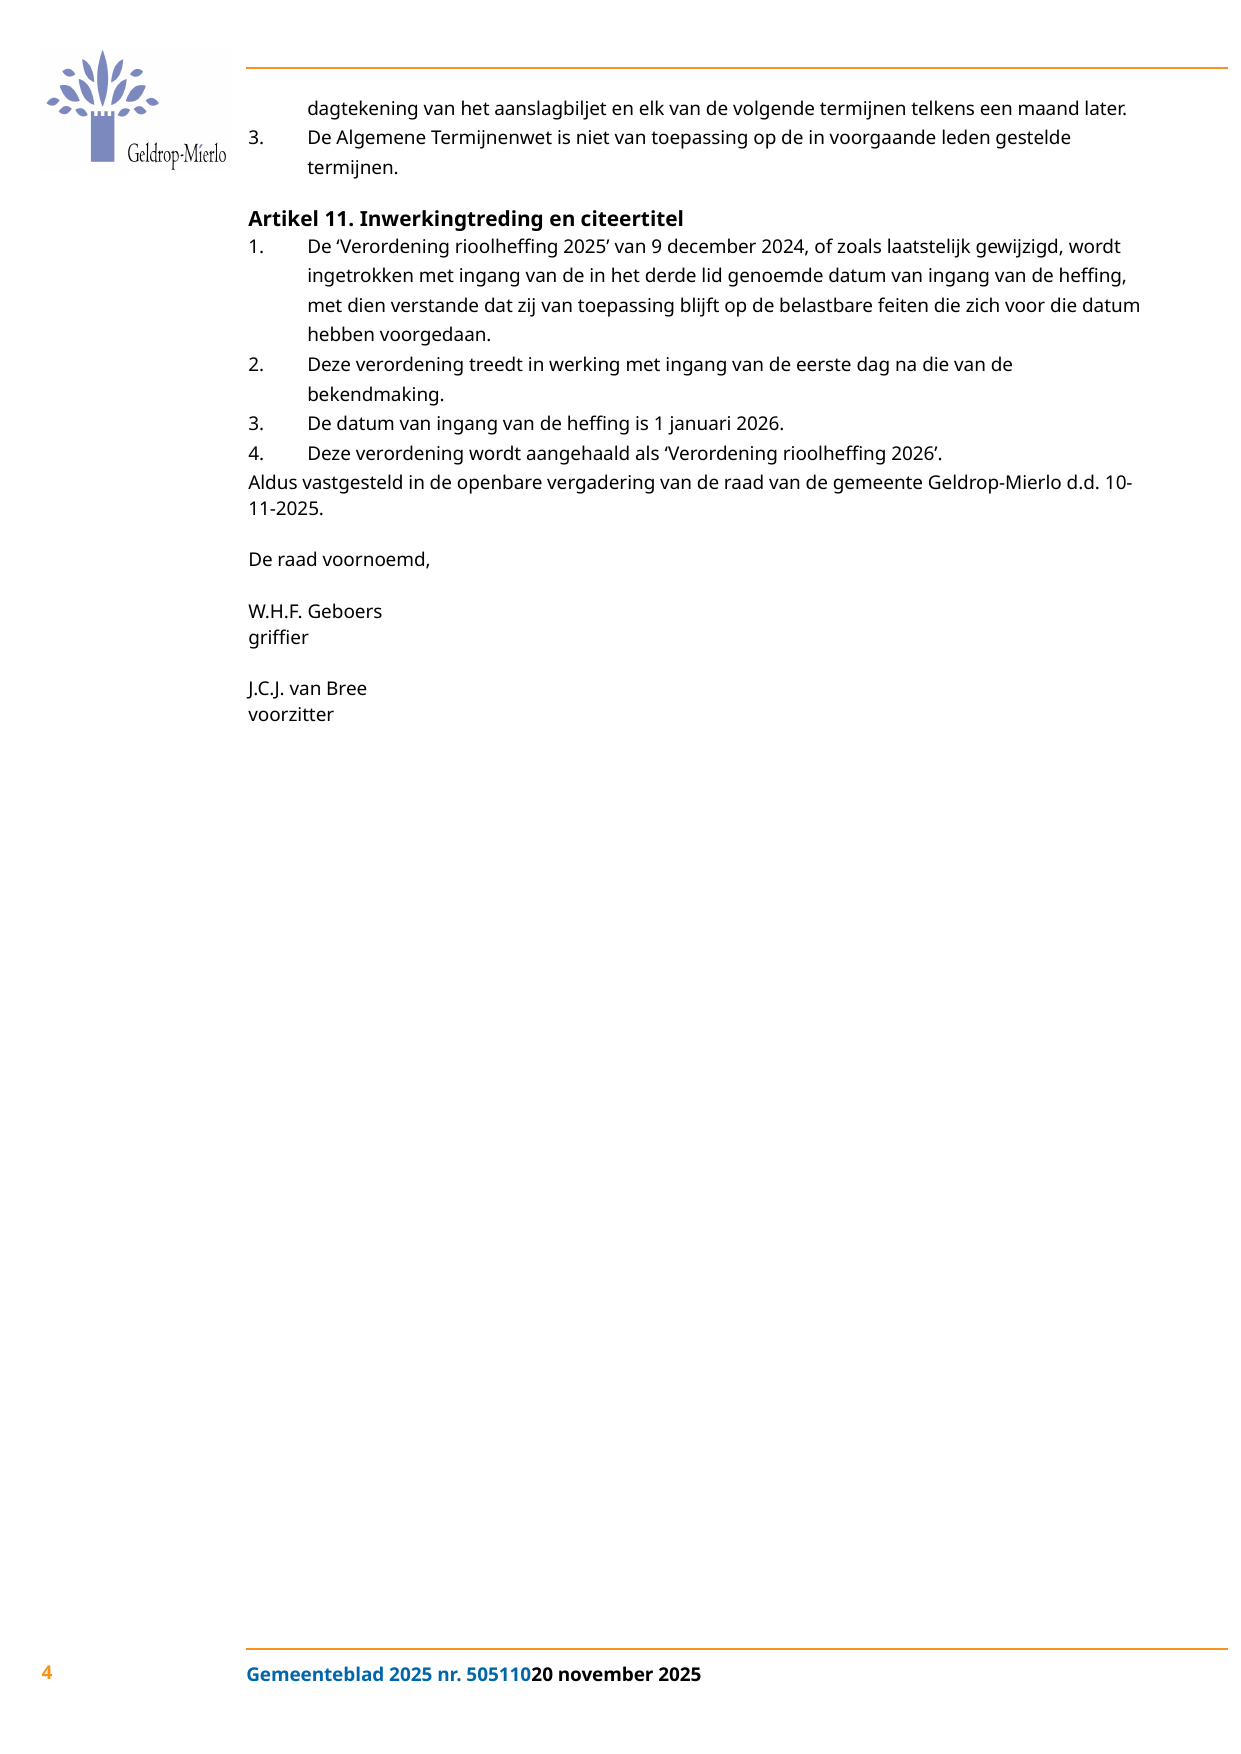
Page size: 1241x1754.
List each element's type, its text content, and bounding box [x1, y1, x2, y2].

picture [41, 47, 231, 172]
list Deze verordening wordt aangehaald als ‘Verordening rioolheffing 2026’. [248, 440, 1152, 466]
text De raad voornoemd, [248, 547, 1152, 572]
text voorzitter [248, 701, 1152, 727]
list De ‘Verordening rioolheffing 2025’ van 9 december 2024, of zoals laatstelijk gewijzigd, wordt ingetrokken met ingang van de in het derde lid genoemde datum van ingang van de heffing, met dien verstande dat zij van toepassing blijft op de belastbare feiten die zich voor die datum hebben voorgedaan. [248, 233, 1152, 347]
text Aldus vastgesteld in de openbare vergadering van de raad van de gemeente Geldrop-Mierlo d.d. 10-11-2025. [248, 469, 1152, 521]
list De Algemene Termijnenwet is niet van toepassing op de in voorgaande leden gestelde termijnen. [248, 124, 1152, 180]
text W.H.F. Geboers [248, 598, 1152, 624]
list Deze verordening treedt in werking met ingang van de eerste dag na die van de bekendmaking. [248, 351, 1152, 406]
text Artikel 11. Inwerkingtreding en citeertitel [248, 204, 1152, 233]
text griffier [248, 624, 1152, 649]
text J.C.J. van Bree [248, 675, 1152, 701]
list dagtekening van het aanslagbiljet en elk van de volgende termijnen telkens een maand later. [248, 95, 1152, 121]
list De datum van ingang van de heffing is 1 januari 2026. [248, 410, 1152, 436]
